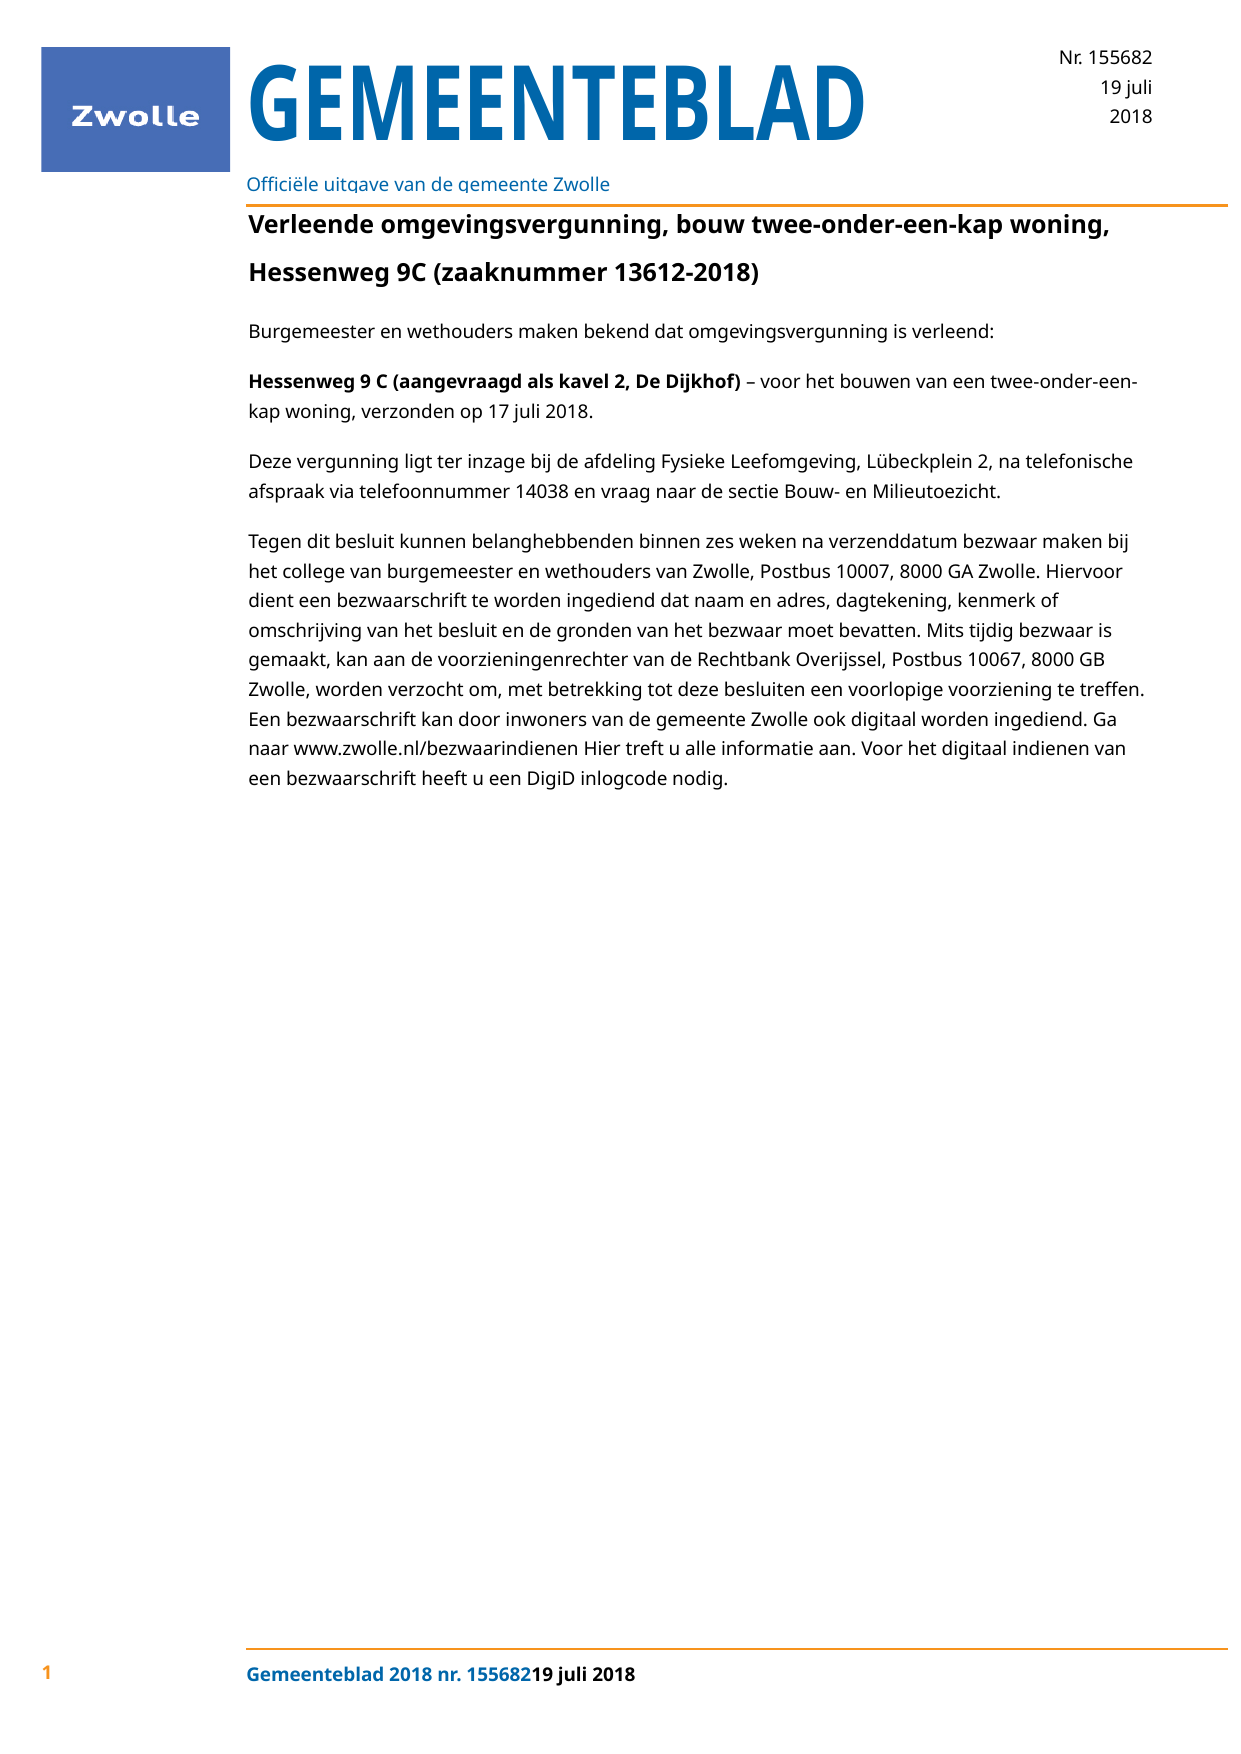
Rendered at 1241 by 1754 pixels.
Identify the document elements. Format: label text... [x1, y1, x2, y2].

picture [41, 47, 231, 172]
text Tegen dit besluit kunnen belanghebbenden binnen zes weken na verzenddatum bezwaar maken bij het college van burgemeester en wethouders van Zwolle, Postbus 10007, 8000 GA Zwolle. Hiervoor dient een bezwaarschrift te worden ingediend dat naam en adres, dagtekening, kenmerk of omschrijving van het besluit en de gronden van het bezwaar moet bevatten. Mits tijdig bezwaar is gemaakt, kan aan de voorzieningenrechter van de Rechtbank Overijssel, Postbus 10067, 8000 GB Zwolle, worden verzocht om, met betrekking tot deze besluiten een voorlopige voorziening te treffen. Een bezwaarschrift kan door inwoners van de gemeente Zwolle ook digitaal worden ingediend. Ga naar www.zwolle.nl/bezwaarindienen Hier treft u alle informatie aan. Voor het digitaal indienen van een bezwaarschrift heeft u een DigiD inlogcode nodig. [248, 528, 1152, 791]
text Burgemeester en wethouders maken bekend dat omgevingsvergunning is verleend: [248, 318, 1152, 344]
text Deze vergunning ligt ter inzage bij de afdeling Fysieke Leefomgeving, Lübeckplein 2, na telefonische afspraak via telefoonnummer 14038 en vraag naar de sectie Bouw- en Milieutoezicht. [248, 448, 1152, 504]
text Verleende omgevingsvergunning, bouw twee-onder-een-kap woning, Hessenweg 9C (zaaknummer 13612-2018) [248, 207, 1152, 288]
text Hessenweg 9 C (aangevraagd als kavel 2, De Dijkhof) – voor het bouwen van een twee-onder-een-kap woning, verzonden op 17 juli 2018. [248, 368, 1152, 424]
